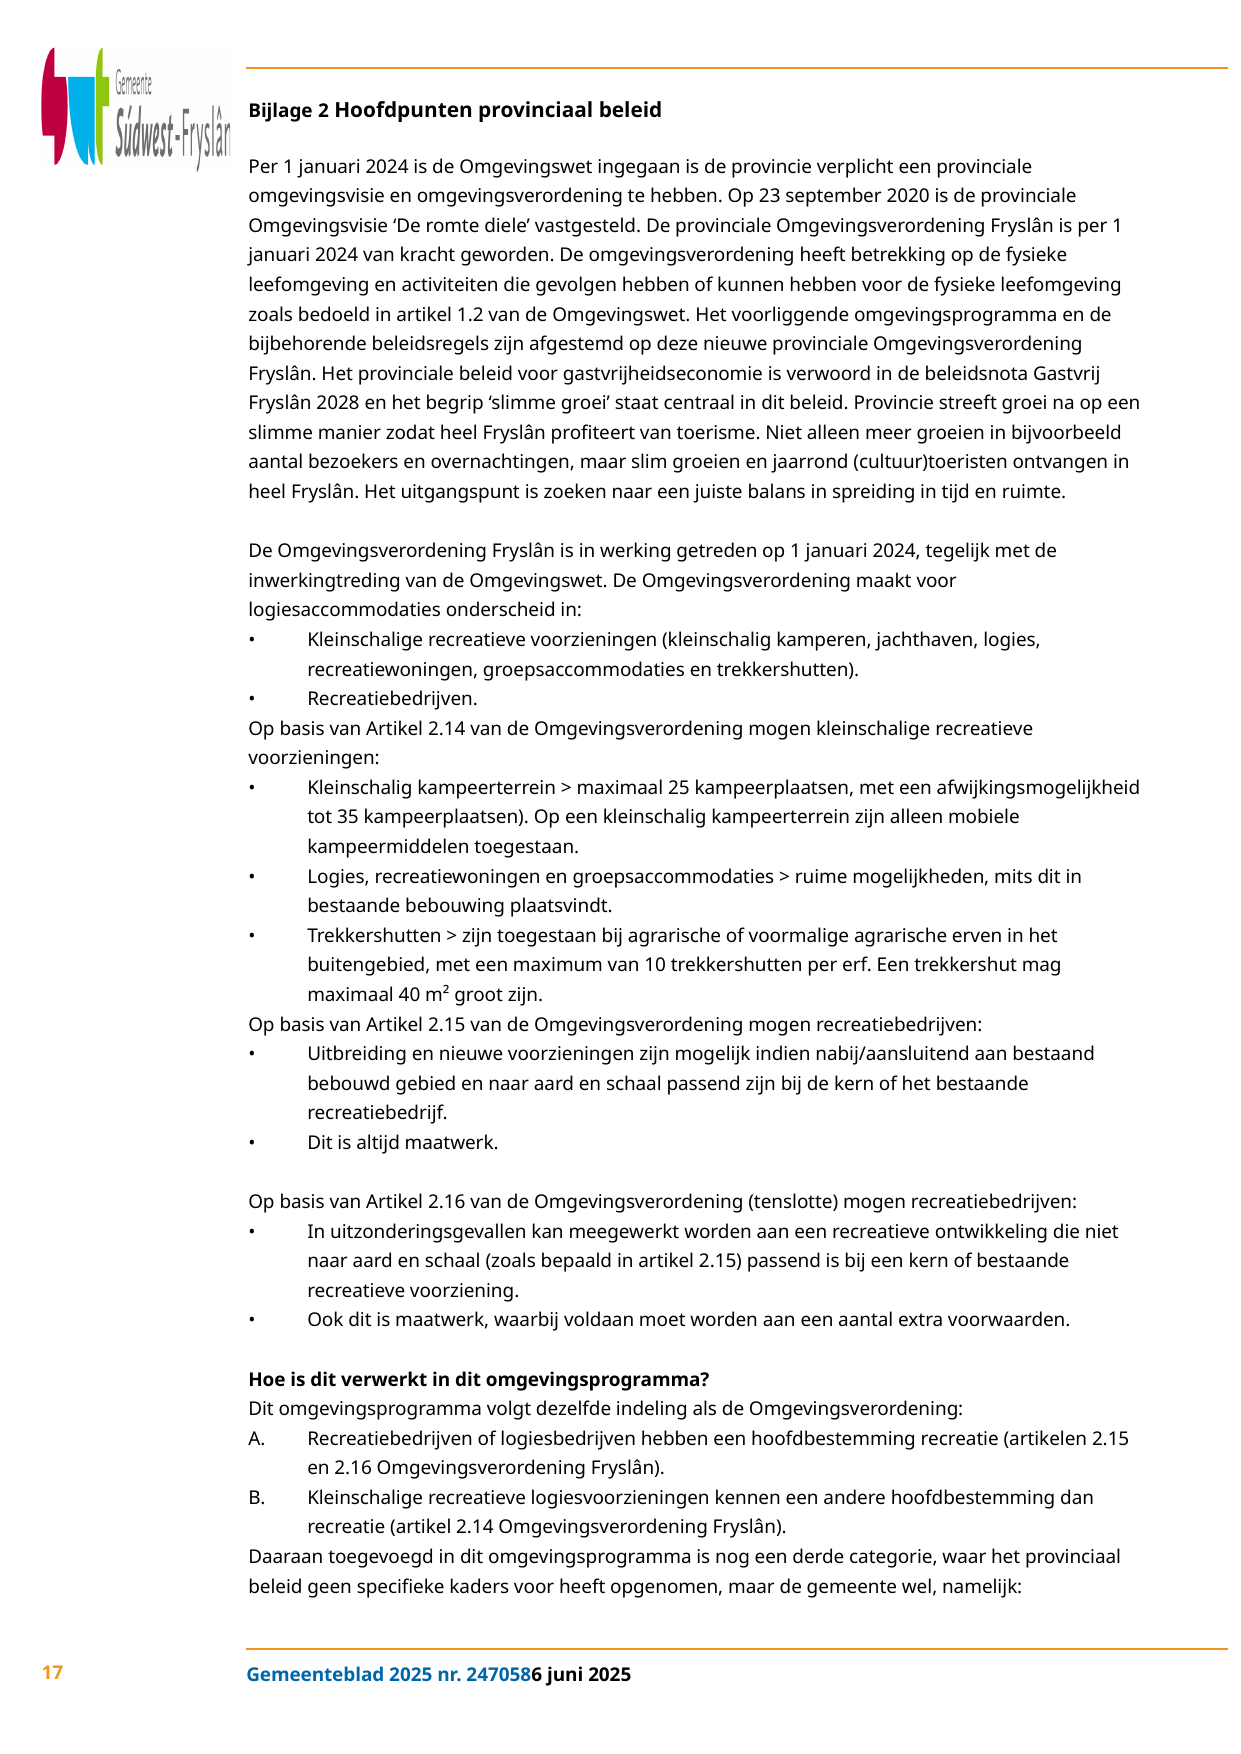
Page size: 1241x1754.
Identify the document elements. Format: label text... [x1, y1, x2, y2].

list Kleinschalige recreatieve logiesvoorzieningen kennen een andere hoofdbestemming dan recreatie (artikel 2.14 Omgevingsverordening Fryslân). [248, 1484, 1152, 1539]
list In uitzonderingsgevallen kan meegewerkt worden aan een recreatieve ontwikkeling die niet naar aard en schaal (zoals bepaald in artikel 2.15) passend is bij een kern of bestaande recreatieve voorziening. [248, 1218, 1152, 1303]
text Daaraan toegevoegd in dit omgevingsprogramma is nog een derde categorie, waar het provinciaal beleid geen specifieke kaders voor heeft opgenomen, maar de gemeente wel, namelijk: [248, 1543, 1152, 1599]
picture [41, 47, 231, 172]
text Op basis van Artikel 2.14 van de Omgevingsverordening mogen kleinschalige recreatieve voorzieningen: [248, 715, 1152, 770]
list Dit is altijd maatwerk. [248, 1129, 1152, 1155]
list Recreatiebedrijven of logiesbedrijven hebben een hoofdbestemming recreatie (artikelen 2.15 en 2.16 Omgevingsverordening Fryslân). [248, 1425, 1152, 1480]
text Op basis van Artikel 2.16 van de Omgevingsverordening (tenslotte) mogen recreatiebedrijven: [248, 1188, 1152, 1214]
list Kleinschalig kampeerterrein > maximaal 25 kampeerplaatsen, met een afwijkingsmogelijkheid tot 35 kampeerplaatsen). Op een kleinschalig kampeerterrein zijn alleen mobiele kampeermiddelen toegestaan. [248, 774, 1152, 859]
list Trekkershutten > zijn toegestaan bij agrarische of voormalige agrarische erven in het buitengebied, met een maximum van 10 trekkershutten per erf. Een trekkershut mag maximaal 40 m² groot zijn. [248, 922, 1152, 1007]
list Logies, recreatiewoningen en groepsaccommodaties > ruime mogelijkheden, mits dit in bestaande bebouwing plaatsvindt. [248, 863, 1152, 918]
list Recreatiebedrijven. [248, 685, 1152, 711]
text Hoe is dit verwerkt in dit omgevingsprogramma? [248, 1366, 1152, 1392]
text Bijlage 2 Hoofdpunten provinciaal beleid [248, 95, 1152, 123]
text Dit omgevingsprogramma volgt dezelfde indeling als de Omgevingsverordening: [248, 1395, 1152, 1421]
list Kleinschalige recreatieve voorzieningen (kleinschalig kamperen, jachthaven, logies, recreatiewoningen, groepsaccommodaties en trekkershutten). [248, 626, 1152, 682]
text De Omgevingsverordening Fryslân is in werking getreden op 1 januari 2024, tegelijk met de inwerkingtreding van de Omgevingswet. De Omgevingsverordening maakt voor logiesaccommodaties onderscheid in: [248, 537, 1152, 622]
list Ook dit is maatwerk, waarbij voldaan moet worden aan een aantal extra voorwaarden. [248, 1307, 1152, 1332]
text Per 1 januari 2024 is de Omgevingswet ingegaan is de provincie verplicht een provinciale omgevingsvisie en omgevingsverordening te hebben. Op 23 september 2020 is de provinciale Omgevingsvisie ‘De romte diele’ vastgesteld. De provinciale Omgevingsverordening Fryslân is per 1 januari 2024 van kracht geworden. De omgevingsverordening heeft betrekking op de fysieke leefomgeving en activiteiten die gevolgen hebben of kunnen hebben voor de fysieke leefomgeving zoals bedoeld in artikel 1.2 van de Omgevingswet. Het voorliggende omgevingsprogramma en de bijbehorende beleidsregels zijn afgestemd op deze nieuwe provinciale Omgevingsverordening Fryslân. Het provinciale beleid voor gastvrijheidseconomie is verwoord in de beleidsnota Gastvrij Fryslân 2028 en het begrip ‘slimme groei’ staat centraal in dit beleid. Provincie streeft groei na op een slimme manier zodat heel Fryslân profiteert van toerisme. Niet alleen meer groeien in bijvoorbeeld aantal bezoekers en overnachtingen, maar slim groeien en jaarrond (cultuur)toeristen ontvangen in heel Fryslân. Het uitgangspunt is zoeken naar een juiste balans in spreiding in tijd en ruimte. [248, 153, 1152, 504]
text Op basis van Artikel 2.15 van de Omgevingsverordening mogen recreatiebedrijven: [248, 1011, 1152, 1037]
list Uitbreiding en nieuwe voorzieningen zijn mogelijk indien nabij/aansluitend aan bestaand bebouwd gebied en naar aard en schaal passend zijn bij de kern of het bestaande recreatiebedrijf. [248, 1040, 1152, 1125]
